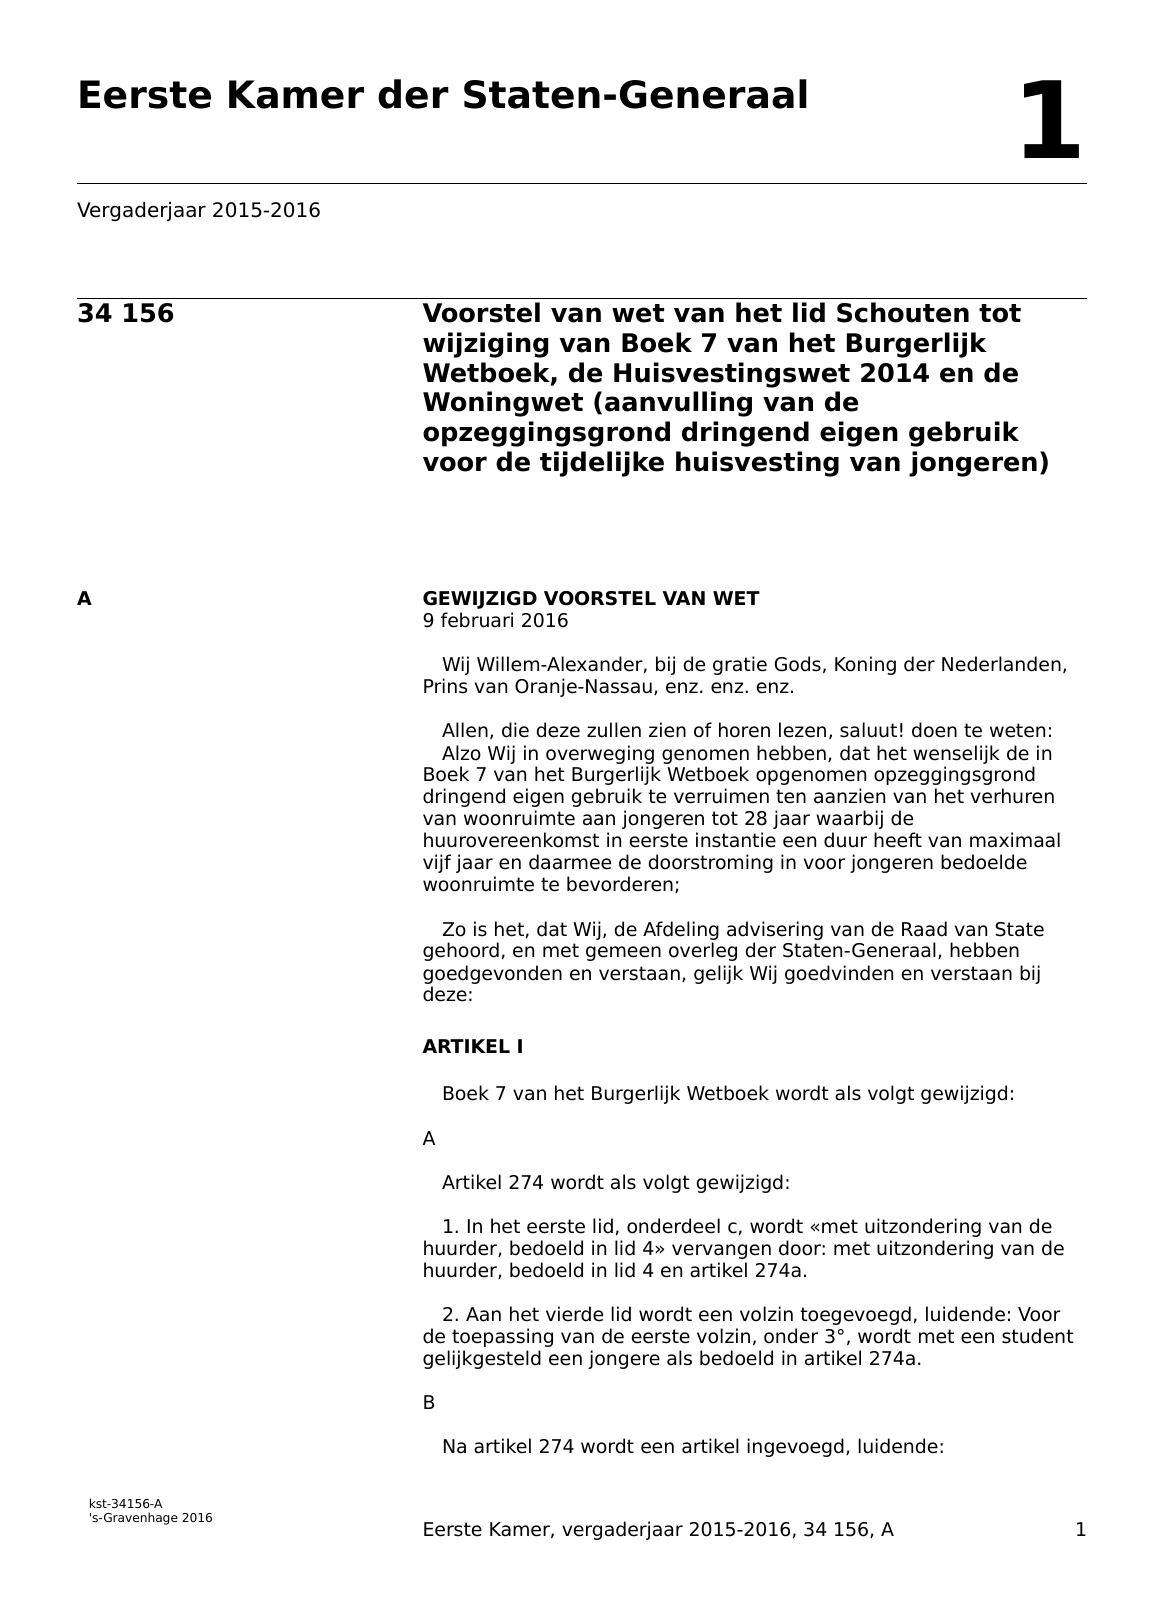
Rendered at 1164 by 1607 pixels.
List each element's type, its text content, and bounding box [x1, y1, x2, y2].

table_header 1 [886, 59, 1087, 183]
text Artikel 274 wordt als volgt gewijzigd: [422, 1172, 1087, 1194]
subtitle A GEWIJZIGD VOORSTEL VAN WET [77, 588, 1087, 610]
text kst-34156-A [88, 1497, 323, 1511]
text Wij Willem-Alexander, bij de gratie Gods, Koning der Nederlanden, Prins van Oranje-Nassau, enz. enz. enz. [422, 654, 1087, 698]
table_header Eerste Kamer der Staten-Generaal [77, 59, 886, 183]
text 2. Aan het vierde lid wordt een volzin toegevoegd, luidende: Voor de toepassing van de eerste volzin, onder 3°, wordt met een student gelijkgesteld een jongere als bedoeld in artikel 274a. [422, 1304, 1087, 1370]
subtitle 34 156 Voorstel van wet van het lid Schouten tot wijziging van Boek 7 van het Burgerlijk Wetboek, de Huisvestingswet 2014 en de Woningwet (aanvulling van de opzeggingsgrond dringend eigen gebruik voor de tijdelijke huisvesting van jongeren) [77, 299, 1087, 477]
text Zo is het, dat Wij, de Afdeling advisering van de Raad van State gehoord, en met gemeen overleg der Staten-Generaal, hebben goedgevonden en verstaan, gelijk Wij goedvinden en verstaan bij deze: [422, 918, 1087, 1006]
text Alzo Wij in overweging genomen hebben, dat het wenselijk de in Boek 7 van het Burgerlijk Wetboek opgenomen opzeggingsgrond dringend eigen gebruik te verruimen ten aanzien van het verhuren van woonruimte aan jongeren tot 28 jaar waarbij de huurovereenkomst in eerste instantie een duur heeft van maximaal vijf jaar en daarmee de doorstroming in voor jongeren bedoelde woonruimte te bevorderen; [422, 742, 1087, 896]
text 9 februari 2016 [422, 610, 1087, 632]
text Allen, die deze zullen zien of horen lezen, saluut! doen te weten: [422, 720, 1087, 742]
text A [422, 1127, 1087, 1149]
text B [422, 1392, 1087, 1414]
text Boek 7 van het Burgerlijk Wetboek wordt als volgt gewijzigd: [422, 1083, 1087, 1105]
text 's-Gravenhage 2016 [88, 1511, 323, 1525]
text Na artikel 274 wordt een artikel ingevoegd, luidende: [422, 1436, 1087, 1458]
text 1. In het eerste lid, onderdeel c, wordt «met uitzondering van de huurder, bedoeld in lid 4» vervangen door: met uitzondering van de huurder, bedoeld in lid 4 en artikel 274a. [422, 1216, 1087, 1282]
subtitle ARTIKEL I [422, 1036, 1087, 1058]
table_cell Vergaderjaar 2015-2016 [77, 184, 1087, 298]
